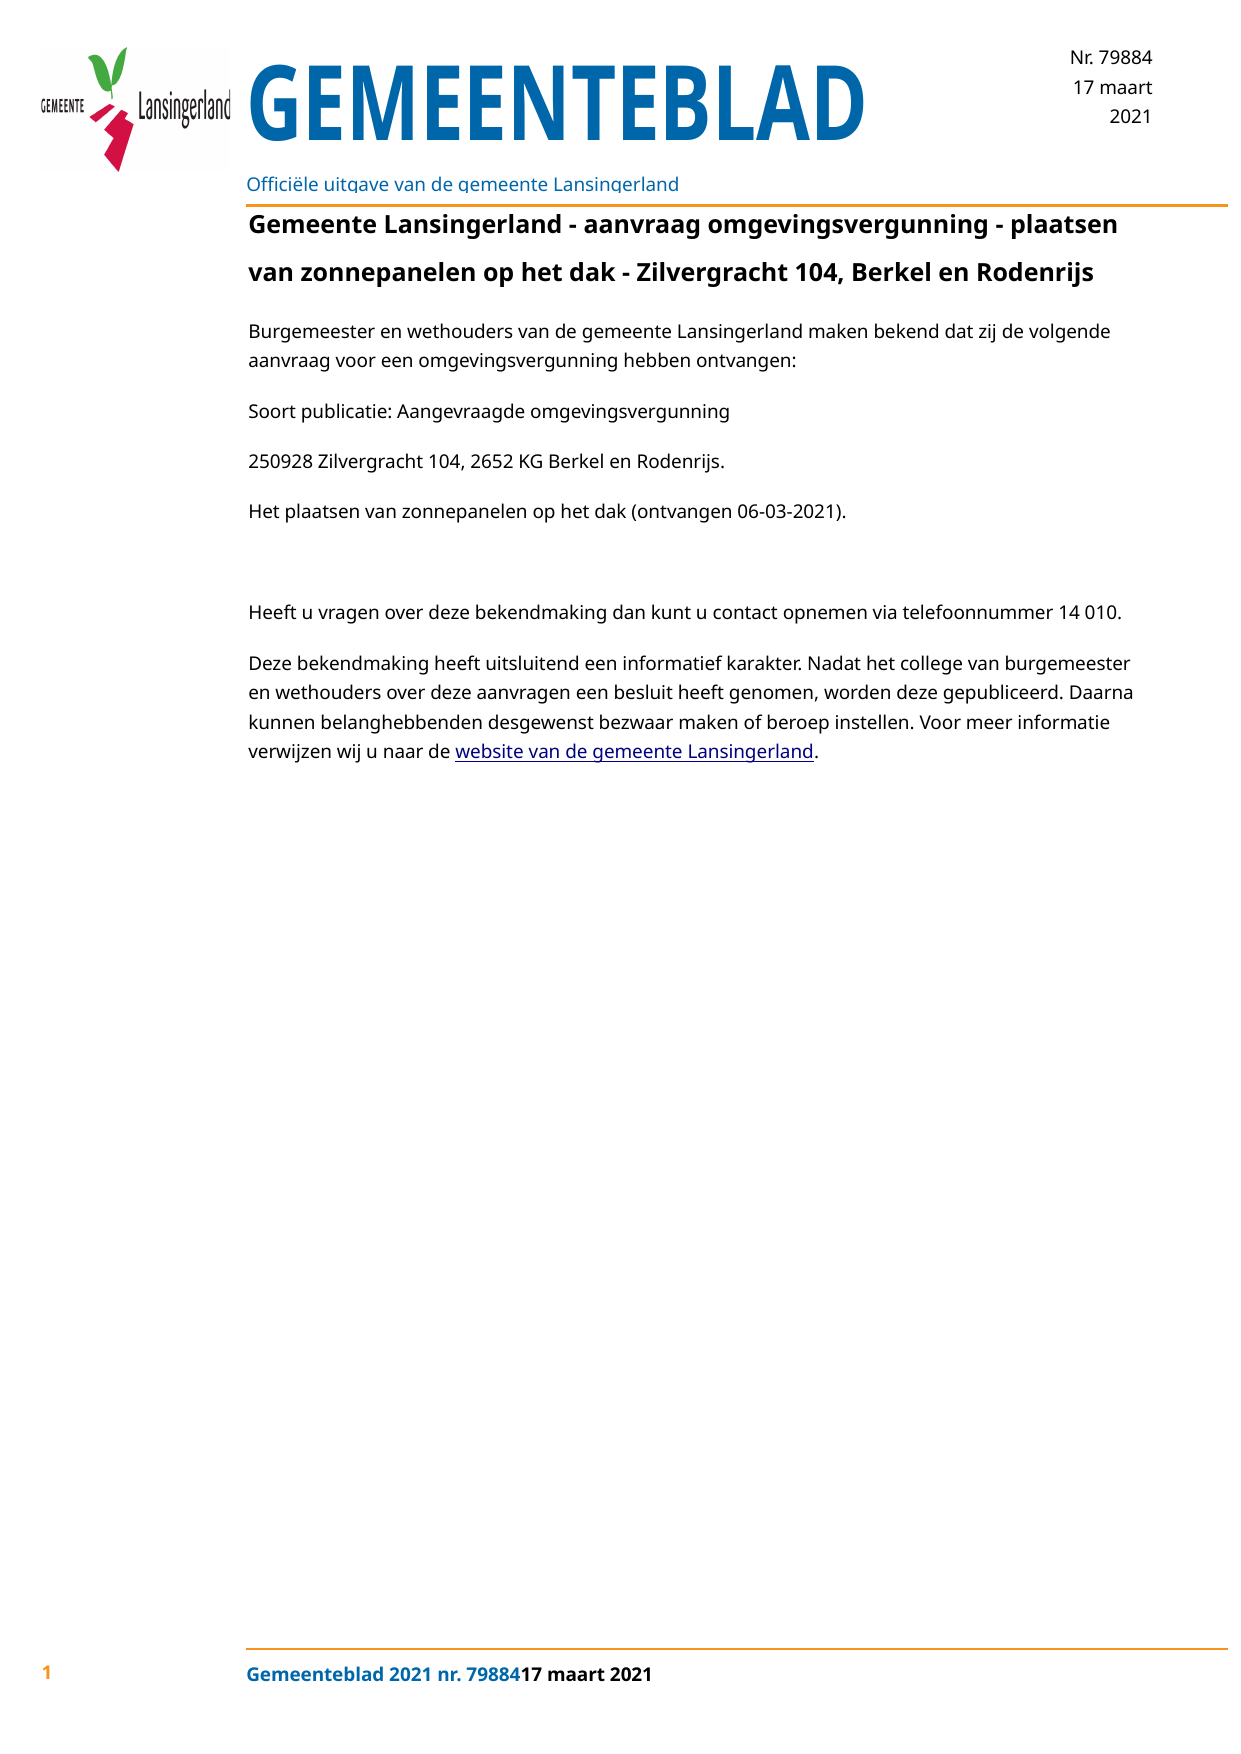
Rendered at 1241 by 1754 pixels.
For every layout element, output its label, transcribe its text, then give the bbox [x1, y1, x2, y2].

text Heeft u vragen over deze bekendmaking dan kunt u contact opnemen via telefoonnummer 14 010. [248, 599, 1152, 625]
text Deze bekendmaking heeft uitsluitend een informatief karakter. Nadat het college van burgemeester en wethouders over deze aanvragen een besluit heeft genomen, worden deze gepubliceerd. Daarna kunnen belanghebbenden desgewenst bezwaar maken of beroep instellen. Voor meer informatie verwijzen wij u naar de website van de gemeente Lansingerland. [248, 650, 1152, 764]
text Het plaatsen van zonnepanelen op het dak (ontvangen 06-03-2021). [248, 499, 1152, 524]
text Burgemeester en wethouders van de gemeente Lansingerland maken bekend dat zij de volgende aanvraag voor een omgevingsvergunning hebben ontvangen: [248, 318, 1152, 373]
text Gemeente Lansingerland - aanvraag omgevingsvergunning - plaatsen van zonnepanelen op het dak - Zilvergracht 104, Berkel en Rodenrijs [248, 207, 1152, 288]
text Soort publicatie: Aangevraagde omgevingsvergunning [248, 398, 1152, 424]
picture [41, 47, 231, 172]
text 250928 Zilvergracht 104, 2652 KG Berkel en Rodenrijs. [248, 448, 1152, 474]
